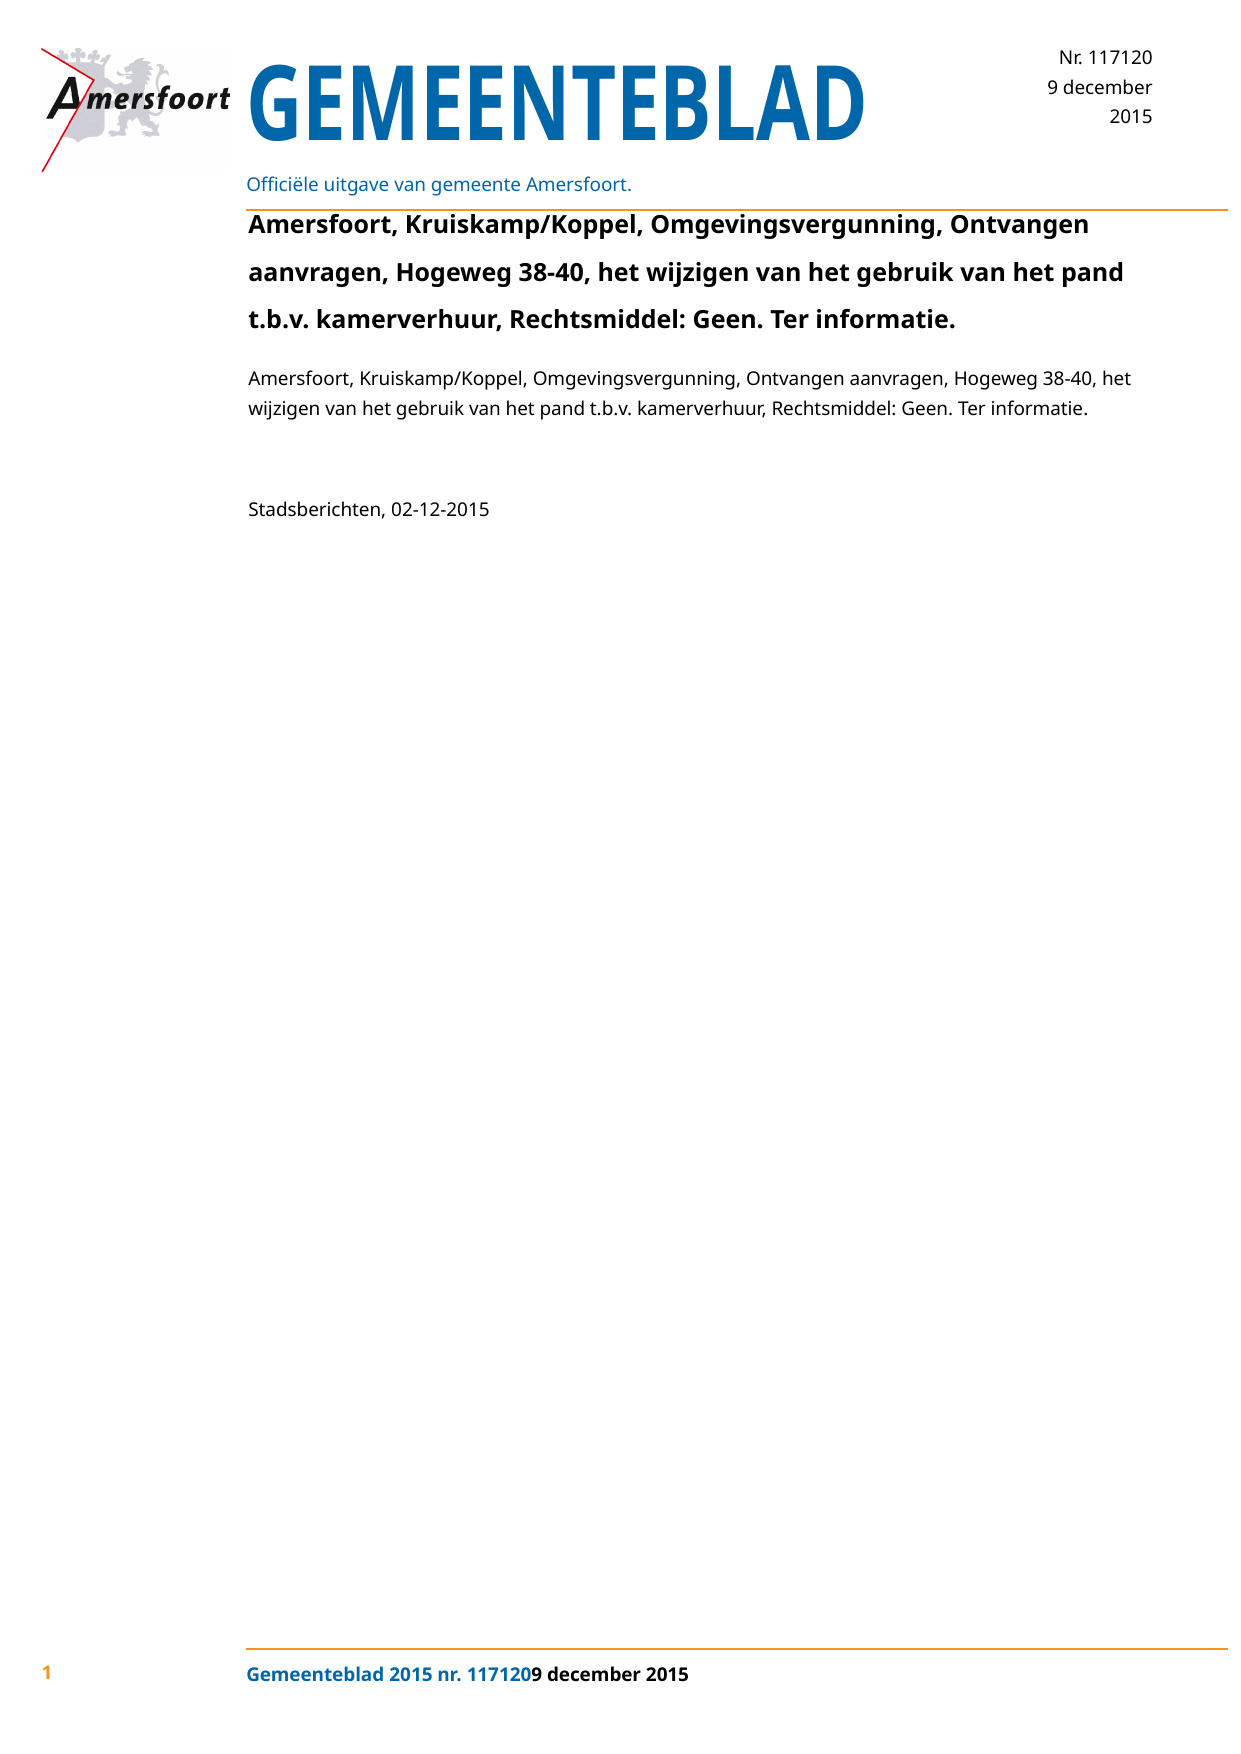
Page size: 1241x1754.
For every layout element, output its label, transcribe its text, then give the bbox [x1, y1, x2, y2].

text Amersfoort, Kruiskamp/Koppel, Omgevingsvergunning, Ontvangen aanvragen, Hogeweg 38-40, het wijzigen van het gebruik van het pand t.b.v. kamerverhuur, Rechtsmiddel: Geen. Ter informatie. [248, 211, 1152, 336]
text Stadsberichten, 02-12-2015 [248, 496, 1152, 522]
text Amersfoort, Kruiskamp/Koppel, Omgevingsvergunning, Ontvangen aanvragen, Hogeweg 38-40, het wijzigen van het gebruik van het pand t.b.v. kamerverhuur, Rechtsmiddel: Geen. Ter informatie. [248, 366, 1152, 421]
picture [41, 47, 231, 172]
